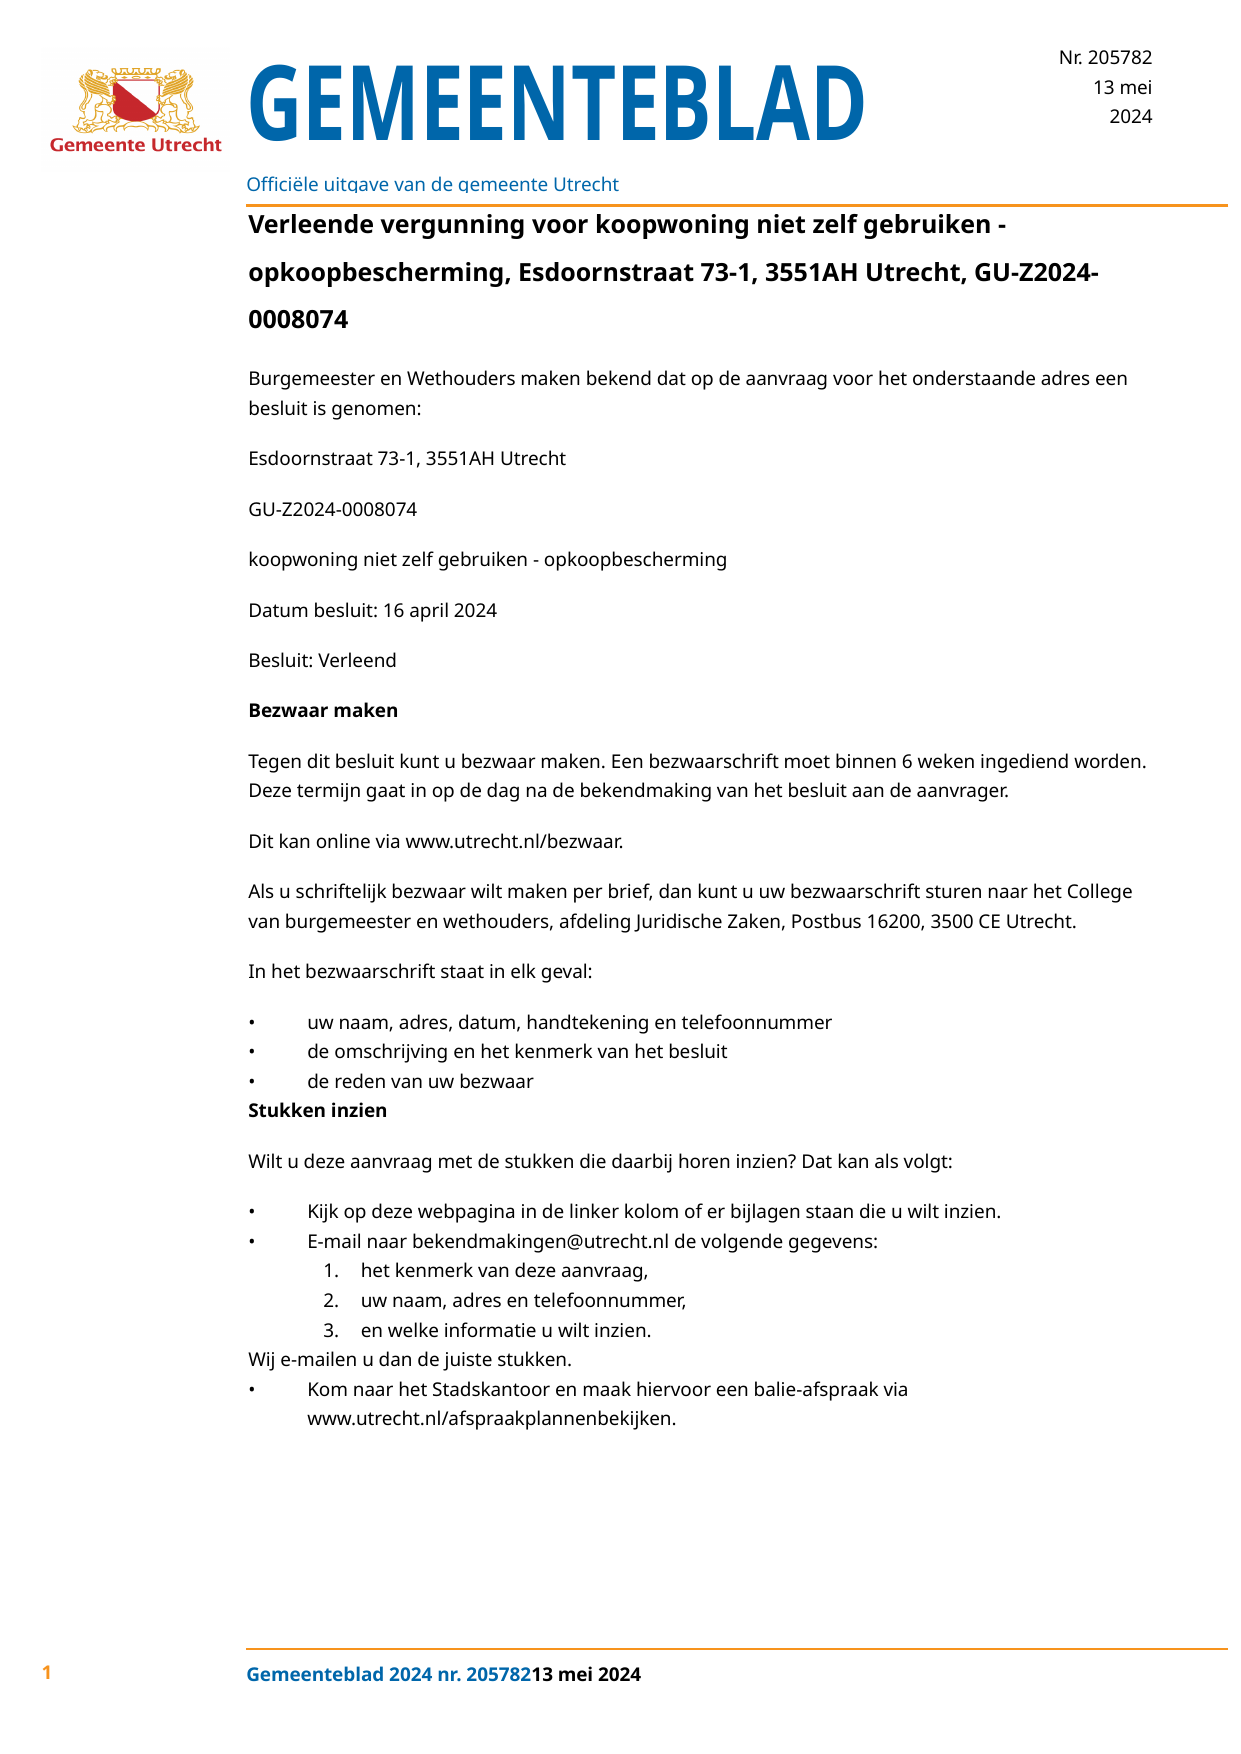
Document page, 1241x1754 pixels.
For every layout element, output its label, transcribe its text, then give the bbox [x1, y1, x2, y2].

list E-mail naar bekendmakingen@utrecht.nl de volgende gegevens: [248, 1228, 1152, 1254]
list de reden van uw bezwaar [248, 1068, 1152, 1094]
list Kom naar het Stadskantoor en maak hiervoor een balie-afspraak via www.utrecht.nl/afspraakplannenbekijken. [248, 1376, 1152, 1431]
text Wij e-mailen u dan de juiste stukken. [248, 1346, 1152, 1372]
text Stukken inzien [248, 1098, 1152, 1123]
text Verleende vergunning voor koopwoning niet zelf gebruiken - opkoopbescherming, Esdoornstraat 73-1, 3551AH Utrecht, GU-Z2024-0008074 [248, 207, 1152, 336]
text Bezwaar maken [248, 698, 1152, 723]
text Tegen dit besluit kunt u bezwaar maken. Een bezwaarschrift moet binnen 6 weken ingediend worden. Deze termijn gaat in op de dag na de bekendmaking van het besluit aan de aanvrager. [248, 748, 1152, 803]
list uw naam, adres en telefoonnummer, [323, 1287, 1152, 1313]
text Wilt u deze aanvraag met de stukken die daarbij horen inzien? Dat kan als volgt: [248, 1148, 1152, 1174]
text Als u schriftelijk bezwaar wilt maken per brief, dan kunt u uw bezwaarschrift sturen naar het College van burgemeester en wethouders, afdeling Juridische Zaken, Postbus 16200, 3500 CE Utrecht. [248, 878, 1152, 934]
list uw naam, adres, datum, handtekening en telefoonnummer [248, 1009, 1152, 1034]
text Datum besluit: 16 april 2024 [248, 597, 1152, 622]
text Burgemeester en Wethouders maken bekend dat op de aanvraag voor het onderstaande adres een besluit is genomen: [248, 366, 1152, 421]
text In het bezwaarschrift staat in elk geval: [248, 958, 1152, 984]
text koopwoning niet zelf gebruiken - opkoopbescherming [248, 546, 1152, 572]
list het kenmerk van deze aanvraag, [323, 1258, 1152, 1283]
list de omschrijving en het kenmerk van het besluit [248, 1038, 1152, 1064]
list Kijk op deze webpagina in de linker kolom of er bijlagen staan die u wilt inzien. [248, 1198, 1152, 1224]
list en welke informatie u wilt inzien. [323, 1317, 1152, 1342]
text Esdoornstraat 73-1, 3551AH Utrecht [248, 446, 1152, 471]
text Besluit: Verleend [248, 647, 1152, 673]
text GU-Z2024-0008074 [248, 496, 1152, 522]
picture [41, 47, 231, 172]
text Dit kan online via www.utrecht.nl/bezwaar. [248, 828, 1152, 854]
